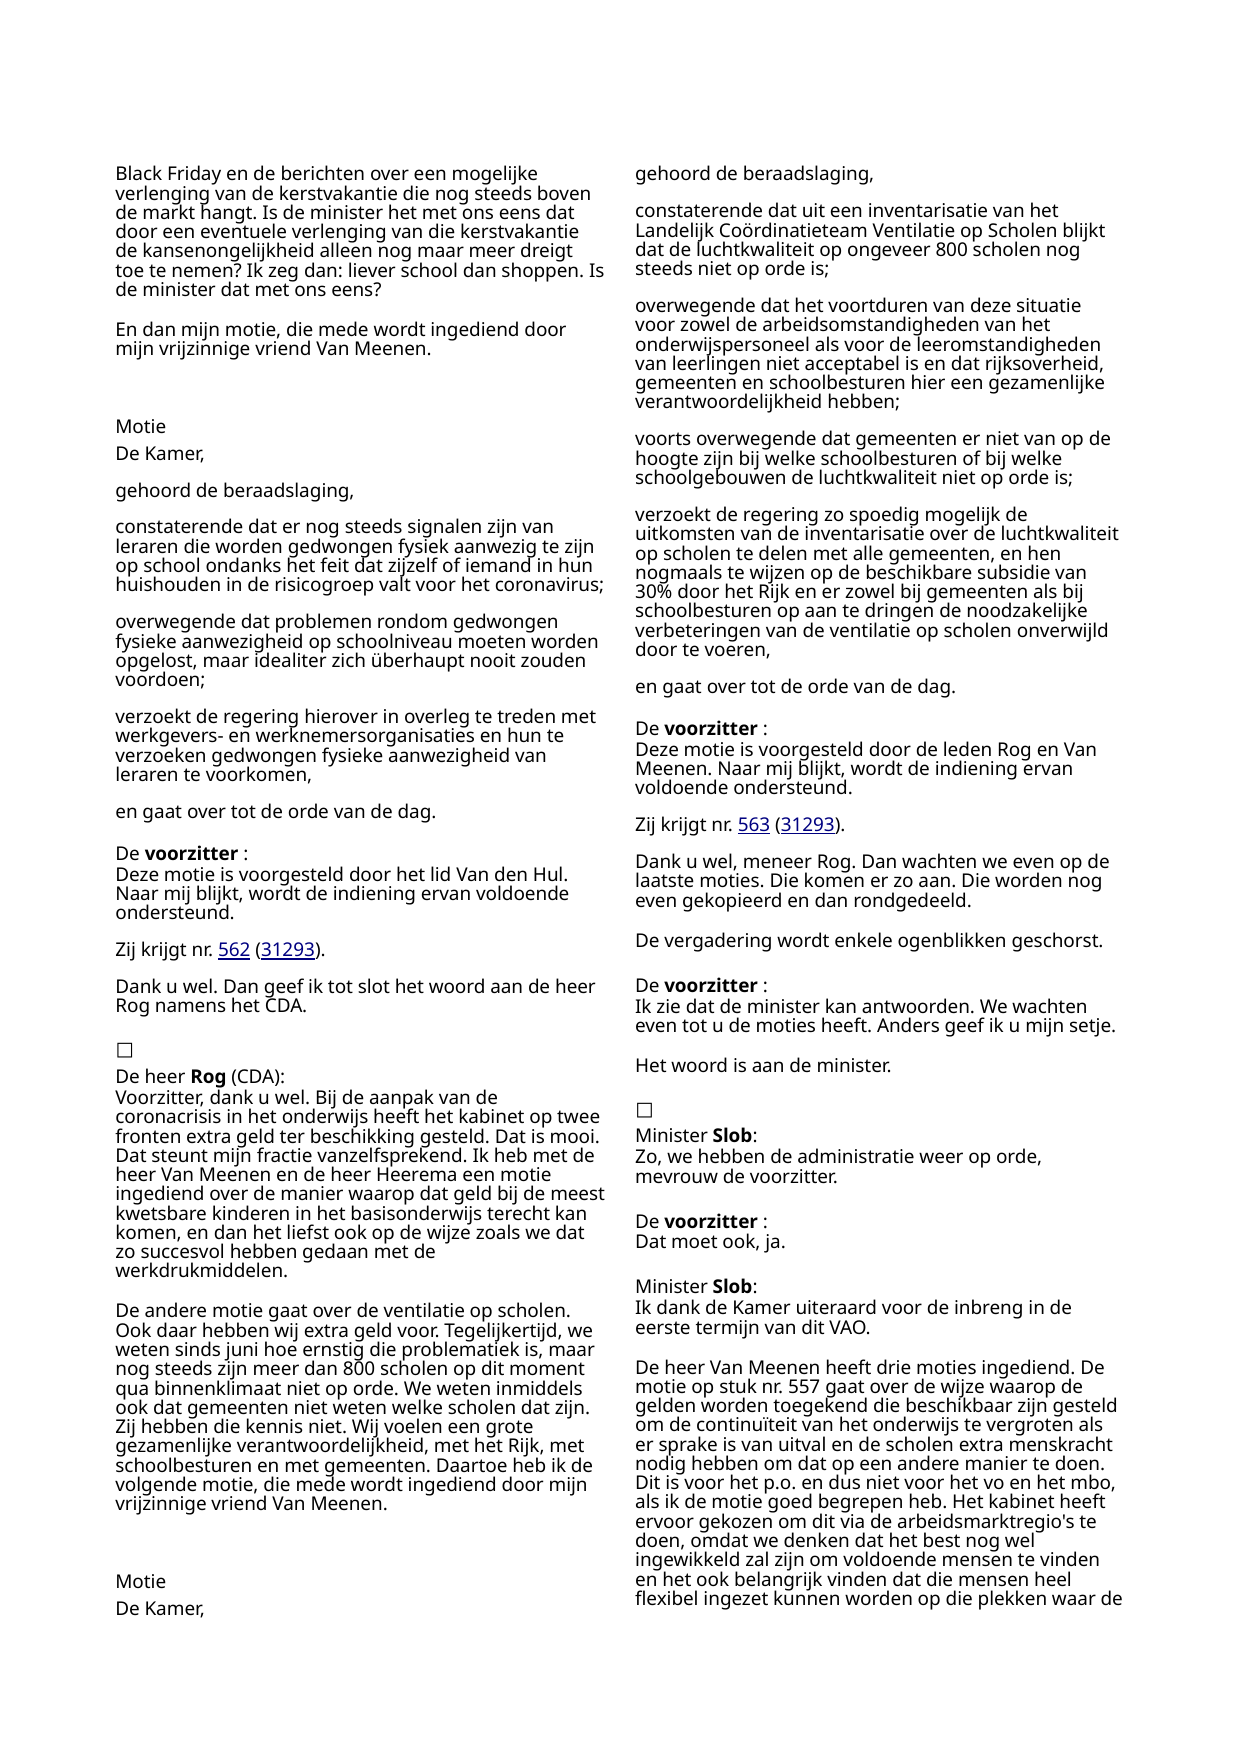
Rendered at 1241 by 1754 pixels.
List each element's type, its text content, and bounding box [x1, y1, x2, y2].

text Dank u wel, meneer Rog. Dan wachten we even op de laatste moties. Die komen er zo aan. Die worden nog even gekopieerd en dan rondgedeeld. [635, 853, 1125, 911]
text voorts overwegende dat gemeenten er niet van op de hoogte zijn bij welke schoolbesturen of bij welke schoolgebouwen de luchtkwaliteit niet op orde is; [635, 430, 1125, 488]
text gehoord de beraadslaging, [115, 482, 605, 501]
text De Kamer, [115, 444, 605, 464]
text Motie [115, 413, 605, 439]
text Ik zie dat de minister kan antwoorden. We wachten even tot u de moties heeft. Anders geef ik u mijn setje. [635, 998, 1125, 1036]
text De heer Van Meenen heeft drie moties ingediend. De motie op stuk nr. 557 gaat over de wijze waarop de gelden worden toegekend die beschikbaar zijn gesteld om de continuïteit van het onderwijs te vergroten als er sprake is van uitval en de scholen extra menskracht nodig hebben om dat op een andere manier te doen. Dit is voor het p.o. en dus niet voor het vo en het mbo, als ik de motie goed begrepen heb. Het kabinet heeft ervoor gekozen om dit via de arbeidsmarktregio's te doen, omdat we denken dat het best nog wel ingewikkeld zal zijn om voldoende mensen te vinden en het ook belangrijk vinden dat die mensen heel flexibel ingezet kunnen worden op die plekken waar de [635, 1359, 1125, 1609]
text De voorzitter : [635, 715, 1125, 741]
text Deze motie is voorgesteld door het lid Van den Hul. Naar mij blijkt, wordt de indiening ervan voldoende ondersteund. [115, 866, 605, 923]
text En dan mijn motie, die mede wordt ingediend door mijn vrijzinnige vriend Van Meenen. [115, 321, 605, 359]
text verzoekt de regering zo spoedig mogelijk de uitkomsten van de inventarisatie over de luchtkwaliteit op scholen te delen met alle gemeenten, en hen nogmaals te wijzen op de beschikbare subsidie van 30% door het Rijk en er zowel bij gemeenten als bij schoolbesturen op aan te dringen de noodzakelijke verbeteringen van de ventilatie op scholen onverwijld door te voeren, [635, 506, 1125, 660]
text Dank u wel. Dan geef ik tot slot het woord aan de heer Rog namens het CDA. [115, 978, 605, 1017]
text De voorzitter : [635, 1208, 1125, 1233]
text De voorzitter : [635, 972, 1125, 998]
text De vergadering wordt enkele ogenblikken geschorst. [635, 932, 1125, 951]
text Motie [115, 1568, 605, 1594]
text De andere motie gaat over de ventilatie op scholen. Ook daar hebben wij extra geld voor. Tegelijkertijd, we weten sinds juni hoe ernstig die problematiek is, maar nog steeds zijn meer dan 800 scholen op dit moment qua binnenklimaat niet op orde. We weten inmiddels ook dat gemeenten niet weten welke scholen dat zijn. Zij hebben die kennis niet. Wij voelen een grote gezamenlijke verantwoordelijkheid, met het Rijk, met schoolbesturen en met gemeenten. Daartoe heb ik de volgende motie, die mede wordt ingediend door mijn vrijzinnige vriend Van Meenen. [115, 1302, 605, 1514]
text Het woord is aan de minister. [635, 1057, 1125, 1076]
text constaterende dat er nog steeds signalen zijn van leraren die worden gedwongen fysiek aanwezig te zijn op school ondanks het feit dat zijzelf of iemand in hun huishouden in de risicogroep valt voor het coronavirus; [115, 518, 605, 596]
text Dat moet ook, ja. [635, 1233, 1125, 1253]
text De heer Rog (CDA): [115, 1063, 605, 1089]
text overwegende dat het voortduren van deze situatie voor zowel de arbeidsomstandigheden van het onderwijspersoneel als voor de leeromstandigheden van leerlingen niet acceptabel is en dat rijksoverheid, gemeenten en schoolbesturen hier een gezamenlijke verantwoordelijkheid hebben; [635, 297, 1125, 413]
text verzoekt de regering hierover in overleg te treden met werkgevers- en werknemersorganisaties en hun te verzoeken gedwongen fysieke aanwezigheid van leraren te voorkomen, [115, 708, 605, 785]
text Zij krijgt nr. 562 (31293). [115, 941, 605, 960]
text gehoord de beraadslaging, [635, 165, 1125, 184]
text Zij krijgt nr. 563 (31293). [635, 816, 1125, 835]
text overwegende dat problemen rondom gedwongen fysieke aanwezigheid op schoolniveau moeten worden opgelost, maar idealiter zich überhaupt nooit zouden voordoen; [115, 613, 605, 690]
text Voorzitter, dank u wel. Bij de aanpak van de coronacrisis in het onderwijs heeft het kabinet op twee fronten extra geld ter beschikking gesteld. Dat is mooi. Dat steunt mijn fractie vanzelfsprekend. Ik heb met de heer Van Meenen en de heer Heerema een motie ingediend over de manier waarop dat geld bij de meest kwetsbare kinderen in het basisonderwijs terecht kan komen, en dan het liefst ook op de wijze zoals we dat zo succesvol hebben gedaan met de werkdrukmiddelen. [115, 1089, 605, 1282]
text ⬜ [115, 1038, 605, 1063]
text constaterende dat uit een inventarisatie van het Landelijk Coördinatieteam Ventilatie op Scholen blijkt dat de luchtkwaliteit op ongeveer 800 scholen nog steeds niet op orde is; [635, 202, 1125, 279]
text ⬜ [635, 1097, 1125, 1123]
text Black Friday en de berichten over een mogelijke verlenging van de kerstvakantie die nog steeds boven de markt hangt. Is de minister het met ons eens dat door een eventuele verlenging van die kerstvakantie de kansenongelijkheid alleen nog maar meer dreigt toe te nemen? Ik zeg dan: liever school dan shoppen. Is de minister dat met ons eens? [115, 165, 605, 300]
text Minister Slob: [635, 1123, 1125, 1148]
text Zo, we hebben de administratie weer op orde, mevrouw de voorzitter. [635, 1148, 1125, 1187]
text Ik dank de Kamer uiteraard voor de inbreng in de eerste termijn van dit VAO. [635, 1299, 1125, 1338]
text en gaat over tot de orde van de dag. [115, 803, 605, 822]
text Deze motie is voorgesteld door de leden Rog en Van Meenen. Naar mij blijkt, wordt de indiening ervan voldoende ondersteund. [635, 741, 1125, 798]
text De Kamer, [115, 1599, 605, 1619]
text De voorzitter : [115, 840, 605, 866]
text en gaat over tot de orde van de dag. [635, 678, 1125, 697]
text Minister Slob: [635, 1274, 1125, 1299]
